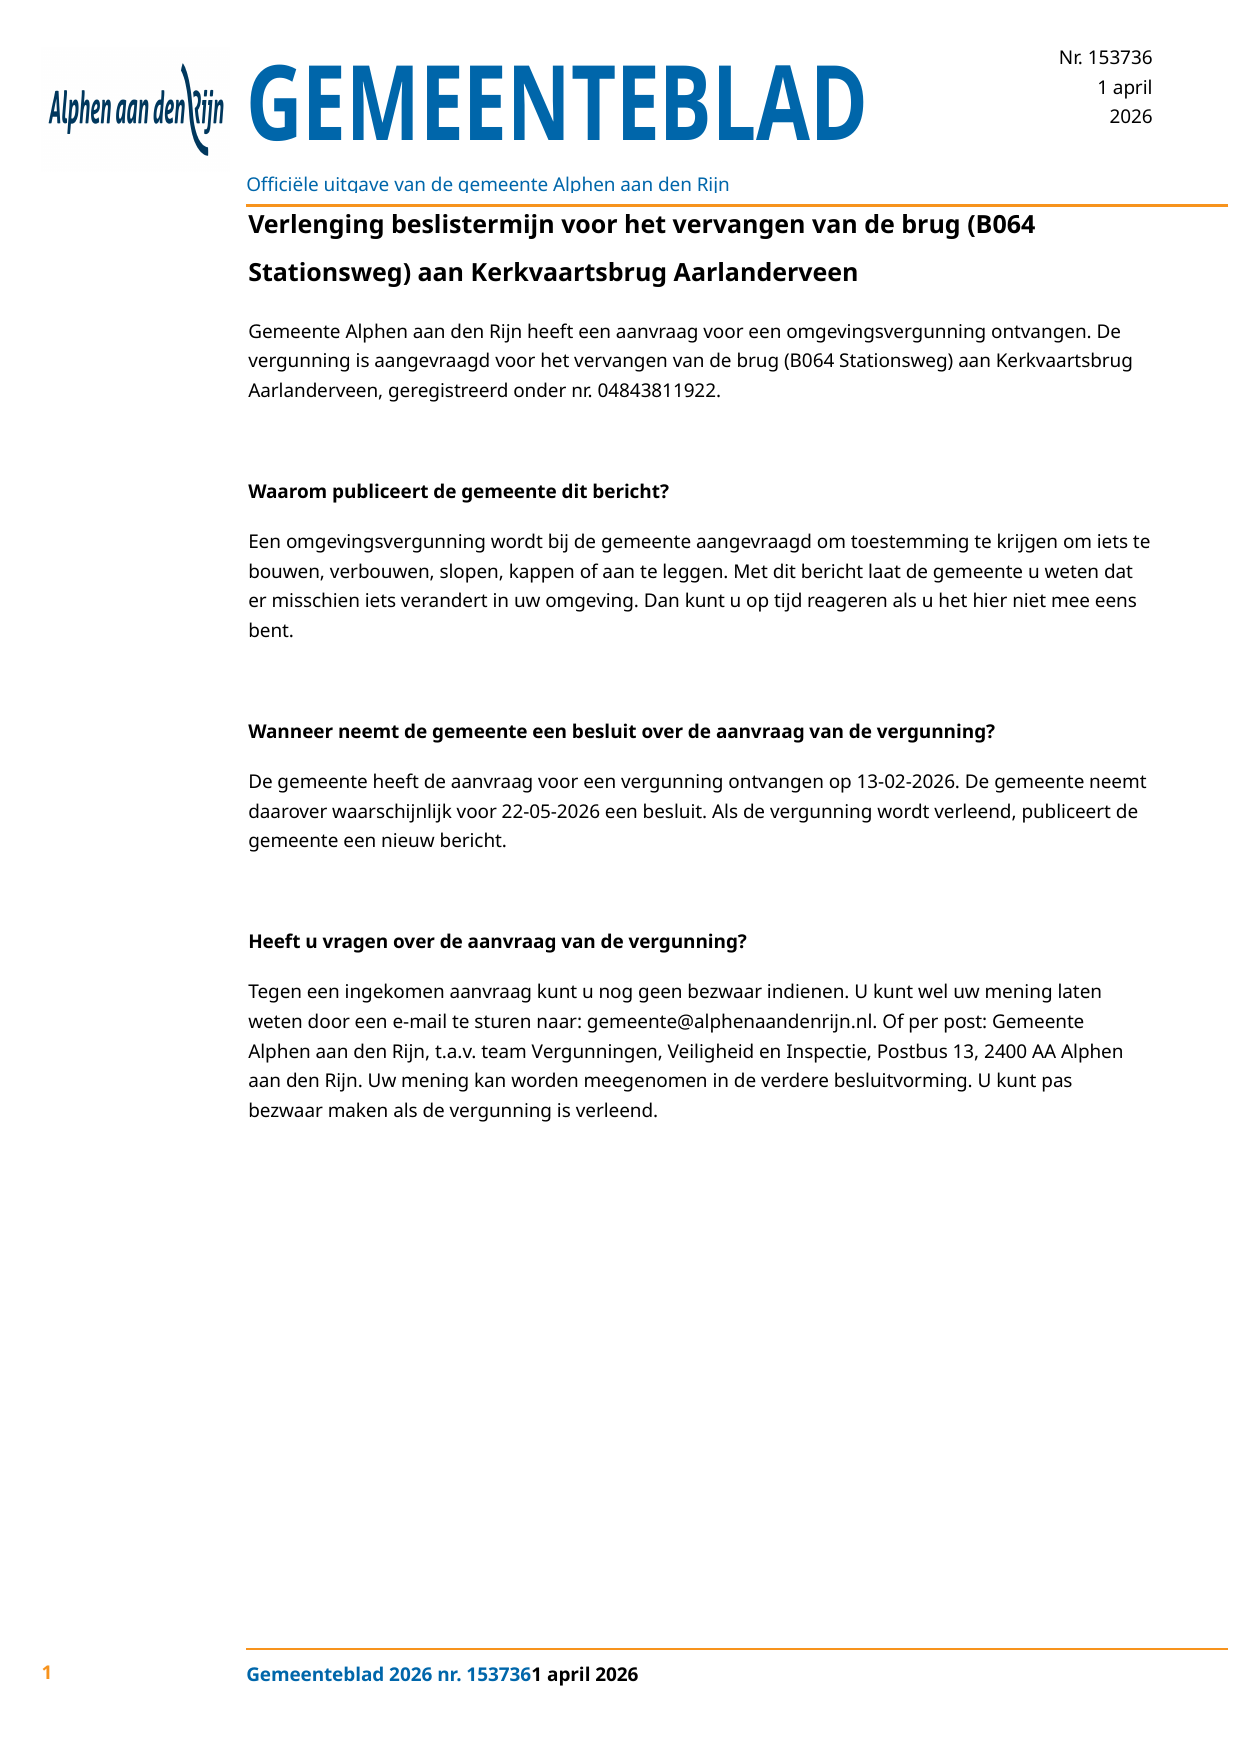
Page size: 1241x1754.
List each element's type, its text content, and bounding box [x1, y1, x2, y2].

picture [41, 47, 231, 172]
text Verlenging beslistermijn voor het vervangen van de brug (B064 Stationsweg) aan Kerkvaartsbrug Aarlanderveen [248, 207, 1152, 288]
text Een omgevingsvergunning wordt bij de gemeente aangevraagd om toestemming te krijgen om iets te bouwen, verbouwen, slopen, kappen of aan te leggen. Met dit bericht laat de gemeente u weten dat er misschien iets verandert in uw omgeving. Dan kunt u op tijd reageren als u het hier niet mee eens bent. [248, 528, 1152, 643]
text Heeft u vragen over de aanvraag van de vergunning? [248, 928, 1152, 954]
text Waarom publiceert de gemeente dit bericht? [248, 478, 1152, 504]
text De gemeente heeft de aanvraag voor een vergunning ontvangen op 13-02-2026. De gemeente neemt daarover waarschijnlijk voor 22-05-2026 een besluit. Als de vergunning wordt verleend, publiceert de gemeente een nieuw bericht. [248, 768, 1152, 853]
text Tegen een ingekomen aanvraag kunt u nog geen bezwaar indienen. U kunt wel uw mening laten weten door een e-mail te sturen naar: gemeente@alphenaandenrijn.nl. Of per post: Gemeente Alphen aan den Rijn, t.a.v. team Vergunningen, Veiligheid en Inspectie, Postbus 13, 2400 AA Alphen aan den Rijn. Uw mening kan worden meegenomen in de verdere besluitvorming. U kunt pas bezwaar maken als de vergunning is verleend. [248, 979, 1152, 1123]
text Wanneer neemt de gemeente een besluit over de aanvraag van de vergunning? [248, 718, 1152, 744]
text Gemeente Alphen aan den Rijn heeft een aanvraag voor een omgevingsvergunning ontvangen. De vergunning is aangevraagd voor het vervangen van de brug (B064 Stationsweg) aan Kerkvaartsbrug Aarlanderveen, geregistreerd onder nr. 04843811922. [248, 318, 1152, 403]
